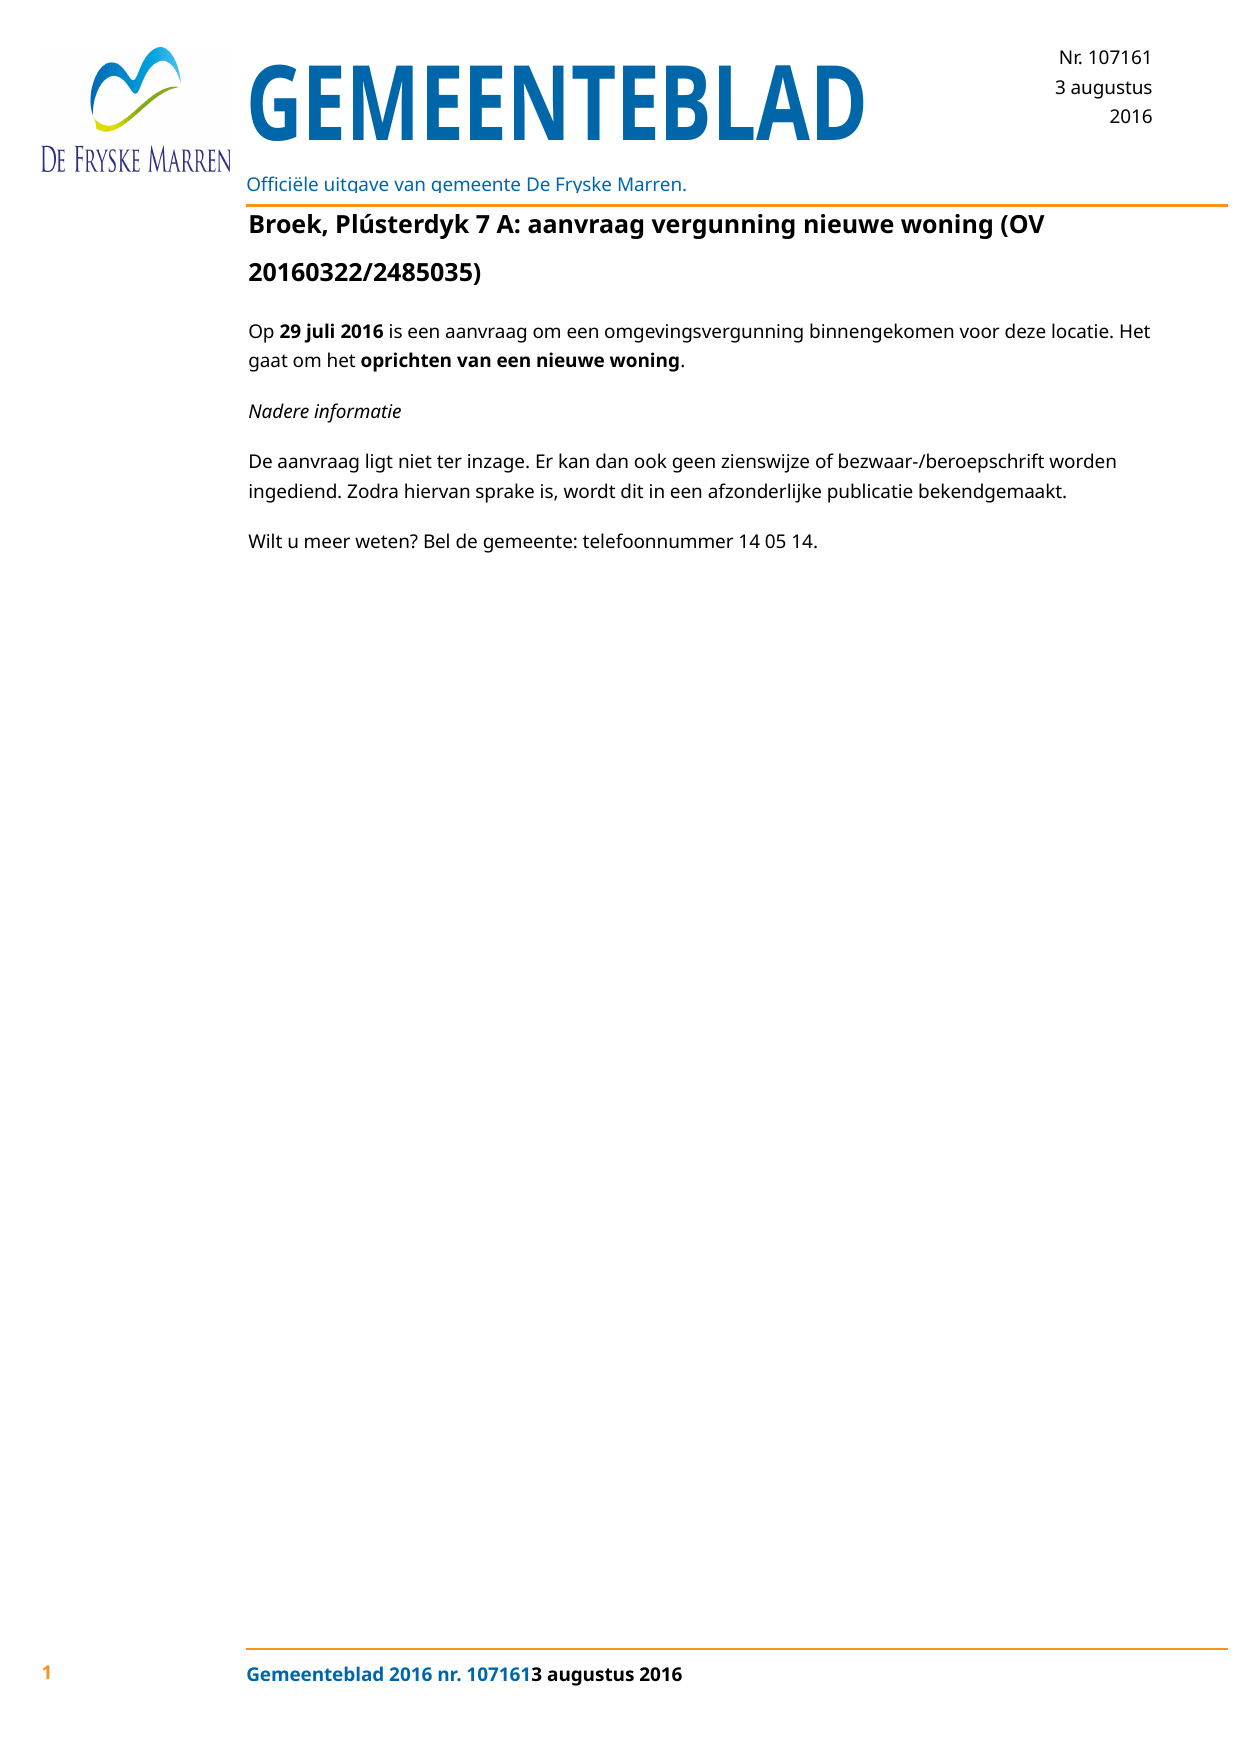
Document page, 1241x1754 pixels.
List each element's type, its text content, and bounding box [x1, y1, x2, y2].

text Broek, Plústerdyk 7 A: aanvraag vergunning nieuwe woning (OV 20160322/2485035) [248, 207, 1152, 288]
text De aanvraag ligt niet ter inzage. Er kan dan ook geen zienswijze of bezwaar-/beroepschrift worden ingediend. Zodra hiervan sprake is, wordt dit in een afzonderlijke publicatie bekendgemaakt. [248, 448, 1152, 504]
text Wilt u meer weten? Bel de gemeente: telefoonnummer 14 05 14. [248, 528, 1152, 554]
text Op 29 juli 2016 is een aanvraag om een omgevingsvergunning binnengekomen voor deze locatie. Het gaat om het oprichten van een nieuwe woning. [248, 318, 1152, 373]
text Nadere informatie [248, 398, 1152, 424]
picture [41, 47, 231, 172]
